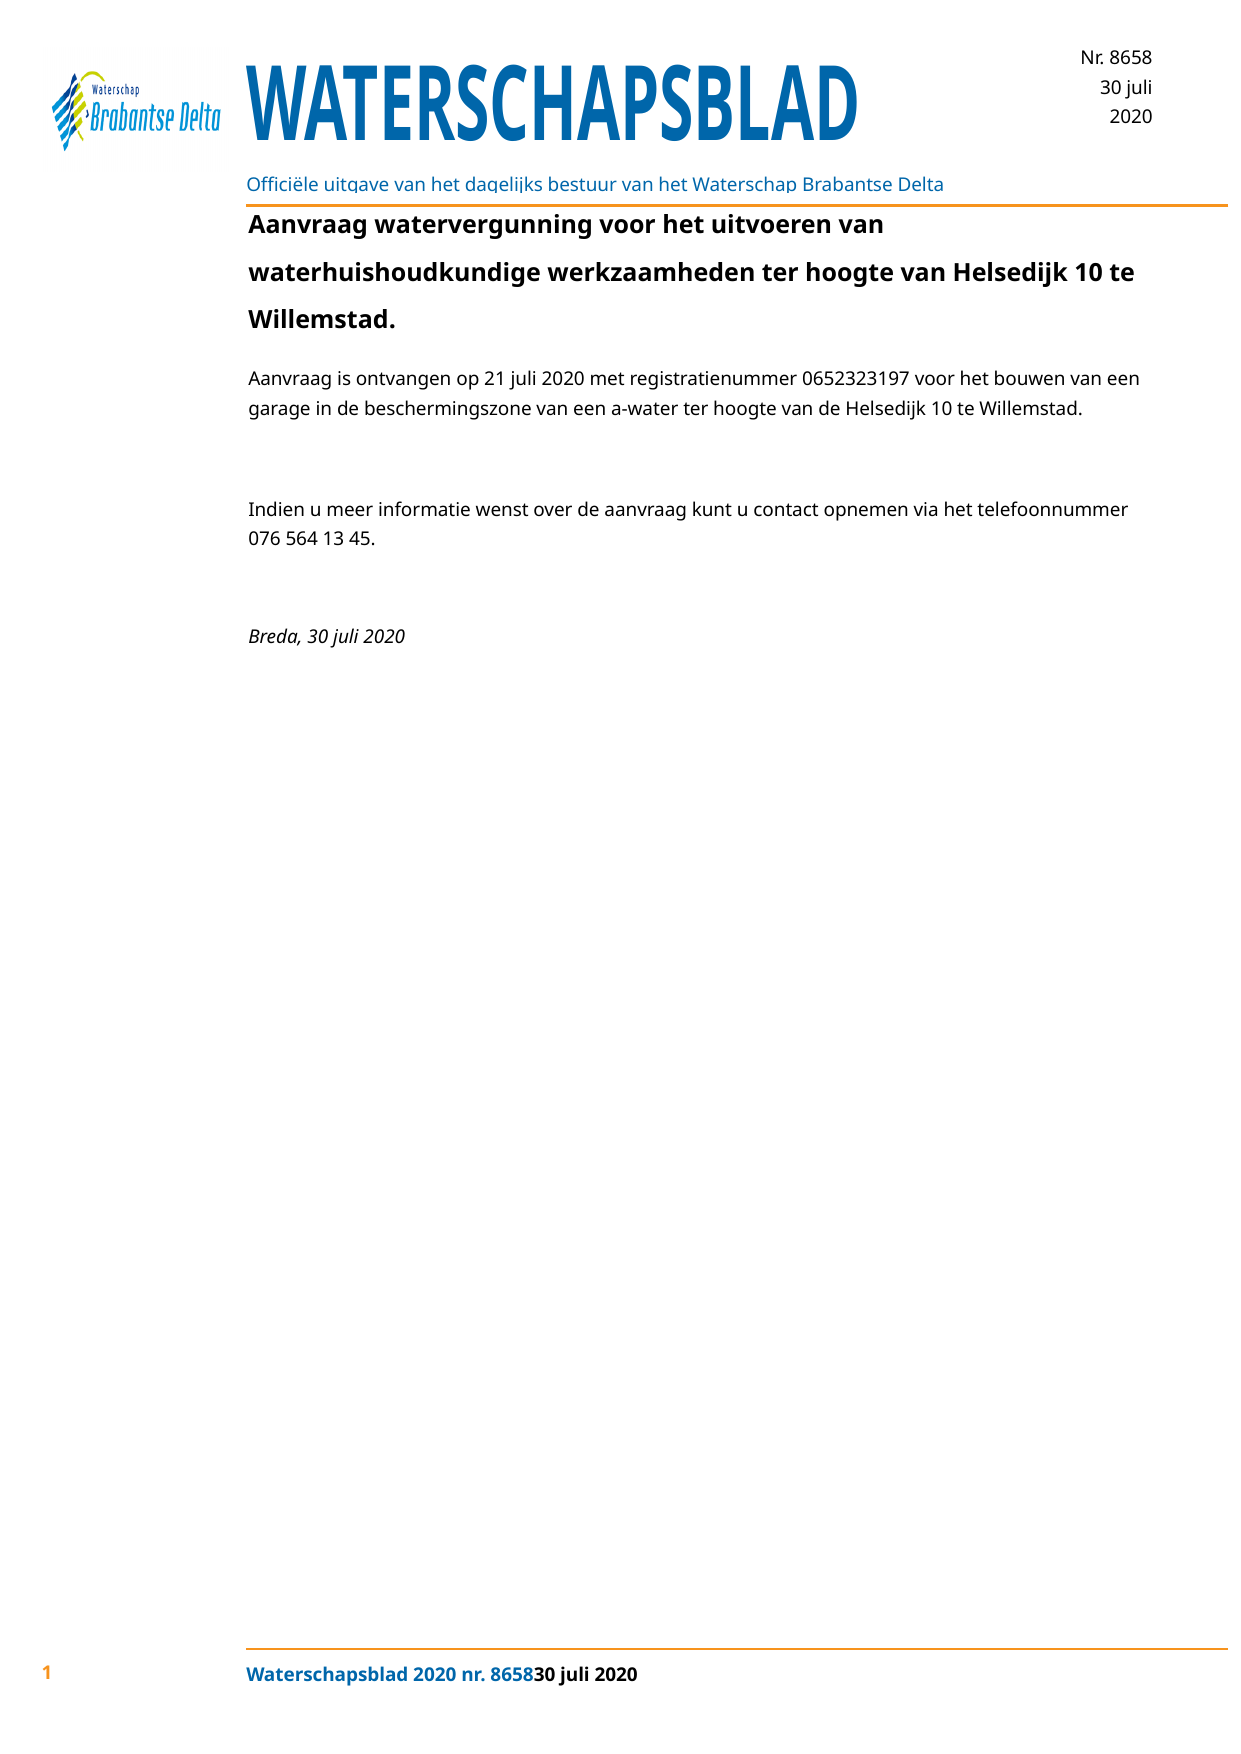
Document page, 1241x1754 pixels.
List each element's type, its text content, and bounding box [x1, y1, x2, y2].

text Aanvraag is ontvangen op 21 juli 2020 met registratienummer 0652323197 voor het bouwen van een garage in de beschermingszone van een a-water ter hoogte van de Helsedijk 10 te Willemstad. [248, 366, 1152, 421]
text Indien u meer informatie wenst over de aanvraag kunt u contact opnemen via het telefoonnummer 076 564 13 45. [248, 496, 1152, 551]
text Aanvraag watervergunning voor het uitvoeren van waterhuishoudkundige werkzaamheden ter hoogte van Helsedijk 10 te Willemstad. [248, 207, 1152, 336]
text Breda, 30 juli 2020 [248, 624, 1152, 649]
picture [41, 47, 231, 172]
